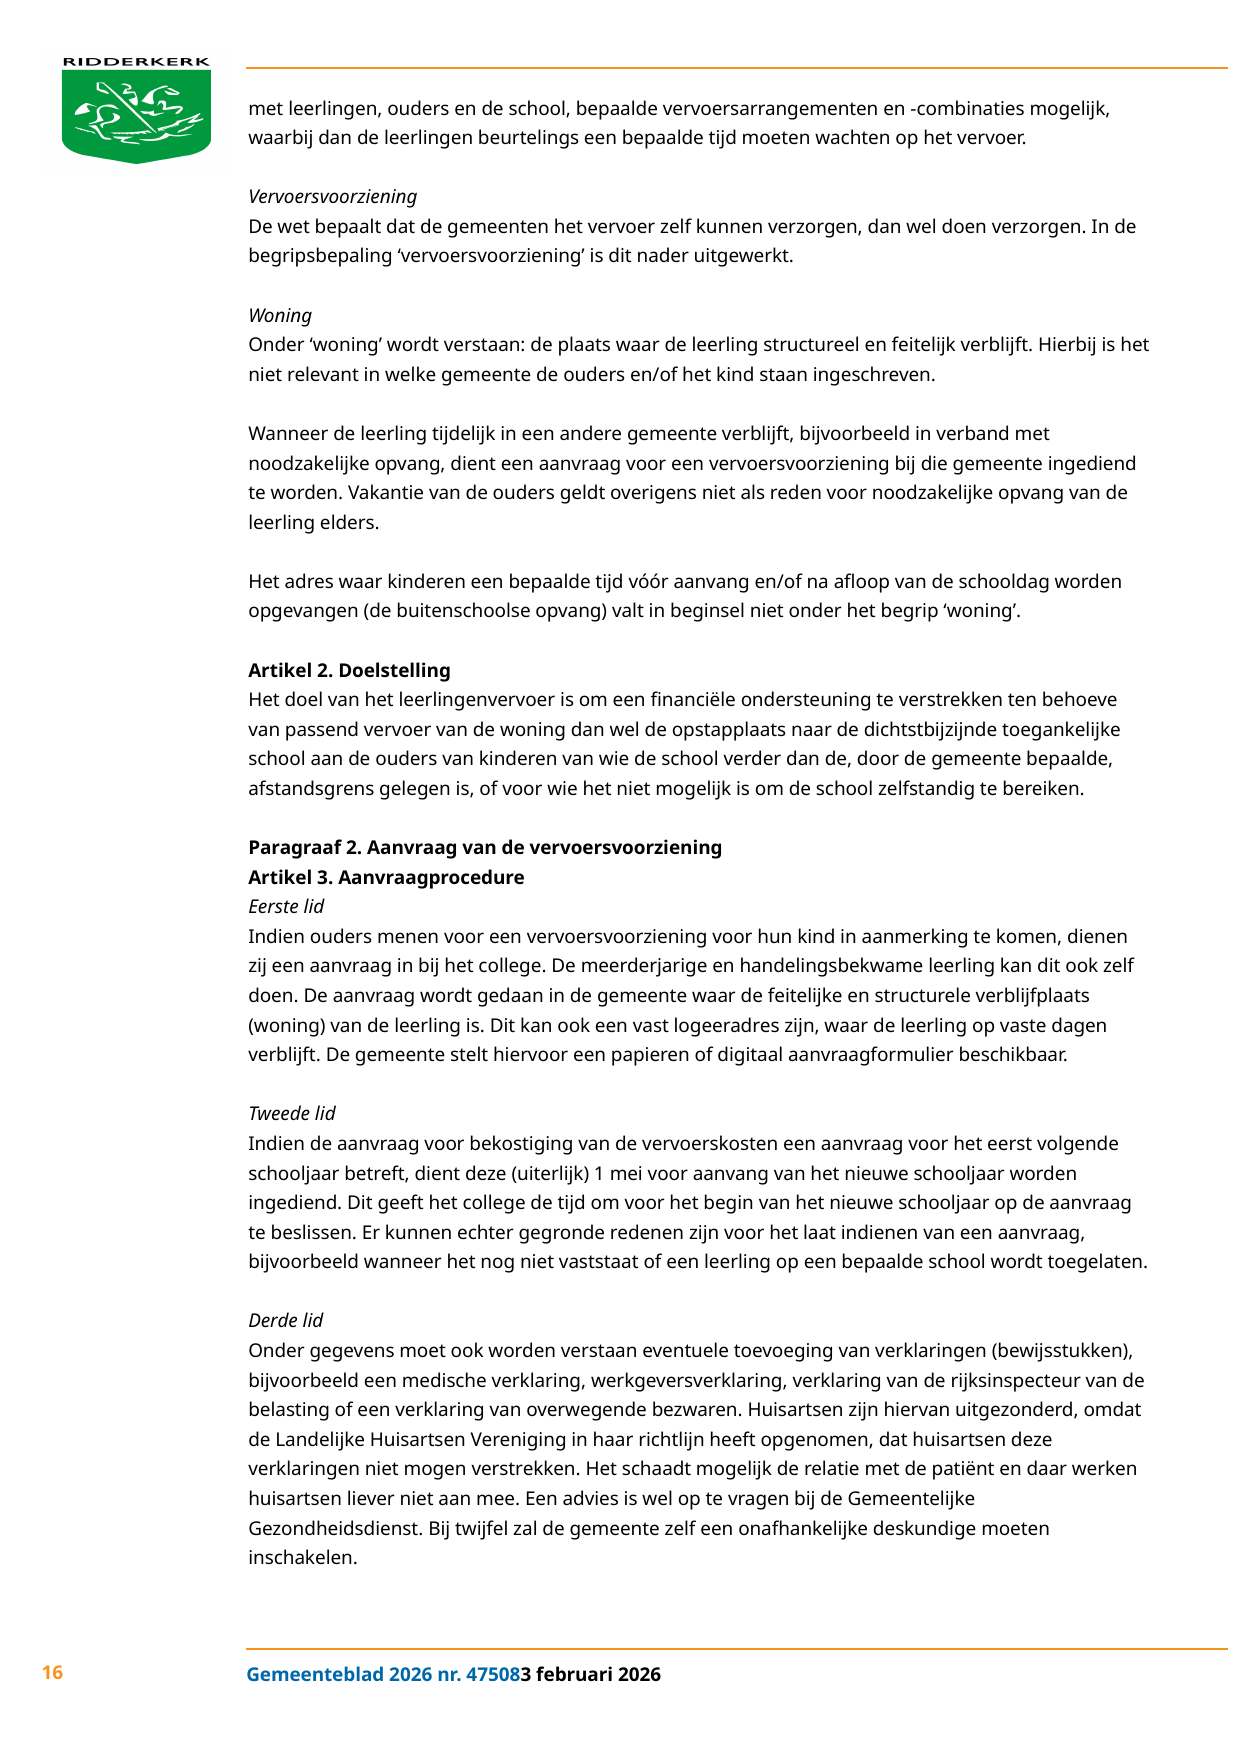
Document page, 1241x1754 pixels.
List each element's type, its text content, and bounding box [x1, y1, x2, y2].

text Tweede lid [248, 1101, 1152, 1126]
text Indien ouders menen voor een vervoersvoorziening voor hun kind in aanmerking te komen, dienen zij een aanvraag in bij het college. De meerderjarige en handelingsbekwame leerling kan dit ook zelf doen. De aanvraag wordt gedaan in de gemeente waar de feitelijke en structurele verblijfplaats (woning) van de leerling is. Dit kan ook een vast logeeradres zijn, waar de leerling op vaste dagen verblijft. De gemeente stelt hiervoor een papieren of digitaal aanvraagformulier beschikbaar. [248, 923, 1152, 1067]
text met leerlingen, ouders en de school, bepaalde vervoersarrangementen en -combinaties mogelijk, waarbij dan de leerlingen beurtelings een bepaalde tijd moeten wachten op het vervoer. [248, 95, 1152, 150]
text Het adres waar kinderen een bepaalde tijd vóór aanvang en/of na afloop van de schooldag worden opgevangen (de buitenschoolse opvang) valt in beginsel niet onder het begrip ‘woning’. [248, 568, 1152, 623]
text Wanneer de leerling tijdelijk in een andere gemeente verblijft, bijvoorbeeld in verband met noodzakelijke opvang, dient een aanvraag voor een vervoersvoorziening bij die gemeente ingediend te worden. Vakantie van de ouders geldt overigens niet als reden voor noodzakelijke opvang van de leerling elders. [248, 420, 1152, 535]
text Eerste lid [248, 893, 1152, 919]
text Onder gegevens moet ook worden verstaan eventuele toevoeging van verklaringen (bewijsstukken), bijvoorbeeld een medische verklaring, werkgeversverklaring, verklaring van de rijksinspecteur van de belasting of een verklaring van overwegende bezwaren. Huisartsen zijn hiervan uitgezonderd, omdat de Landelijke Huisartsen Vereniging in haar richtlijn heeft opgenomen, dat huisartsen deze verklaringen niet mogen verstrekken. Het schaadt mogelijk de relatie met de patiënt en daar werken huisartsen liever niet aan mee. Een advies is wel op te vragen bij de Gemeentelijke Gezondheidsdienst. Bij twijfel zal de gemeente zelf een onafhankelijke deskundige moeten inschakelen. [248, 1337, 1152, 1570]
text Artikel 3. Aanvraagprocedure [248, 864, 1152, 890]
text Indien de aanvraag voor bekostiging van de vervoerskosten een aanvraag voor het eerst volgende schooljaar betreft, dient deze (uiterlijk) 1 mei voor aanvang van het nieuwe schooljaar worden ingediend. Dit geeft het college de tijd om voor het begin van het nieuwe schooljaar op de aanvraag te beslissen. Er kunnen echter gegronde redenen zijn voor het laat indienen van een aanvraag, bijvoorbeeld wanneer het nog niet vaststaat of een leerling op een bepaalde school wordt toegelaten. [248, 1130, 1152, 1274]
picture [41, 47, 231, 172]
text Artikel 2. Doelstelling [248, 657, 1152, 683]
text De wet bepaalt dat de gemeenten het vervoer zelf kunnen verzorgen, dan wel doen verzorgen. In de begripsbepaling ‘vervoersvoorziening’ is dit nader uitgewerkt. [248, 213, 1152, 268]
text Woning [248, 302, 1152, 328]
text Derde lid [248, 1308, 1152, 1333]
text Het doel van het leerlingenvervoer is om een financiële ondersteuning te verstrekken ten behoeve van passend vervoer van de woning dan wel de opstapplaats naar de dichtstbijzijnde toegankelijke school aan de ouders van kinderen van wie de school verder dan de, door de gemeente bepaalde, afstandsgrens gelegen is, of voor wie het niet mogelijk is om de school zelfstandig te bereiken. [248, 686, 1152, 801]
text Vervoersvoorziening [248, 183, 1152, 209]
text Paragraaf 2. Aanvraag van de vervoersvoorziening [248, 834, 1152, 860]
text Onder ‘woning’ wordt verstaan: de plaats waar de leerling structureel en feitelijk verblijft. Hierbij is het niet relevant in welke gemeente de ouders en/of het kind staan ingeschreven. [248, 331, 1152, 387]
